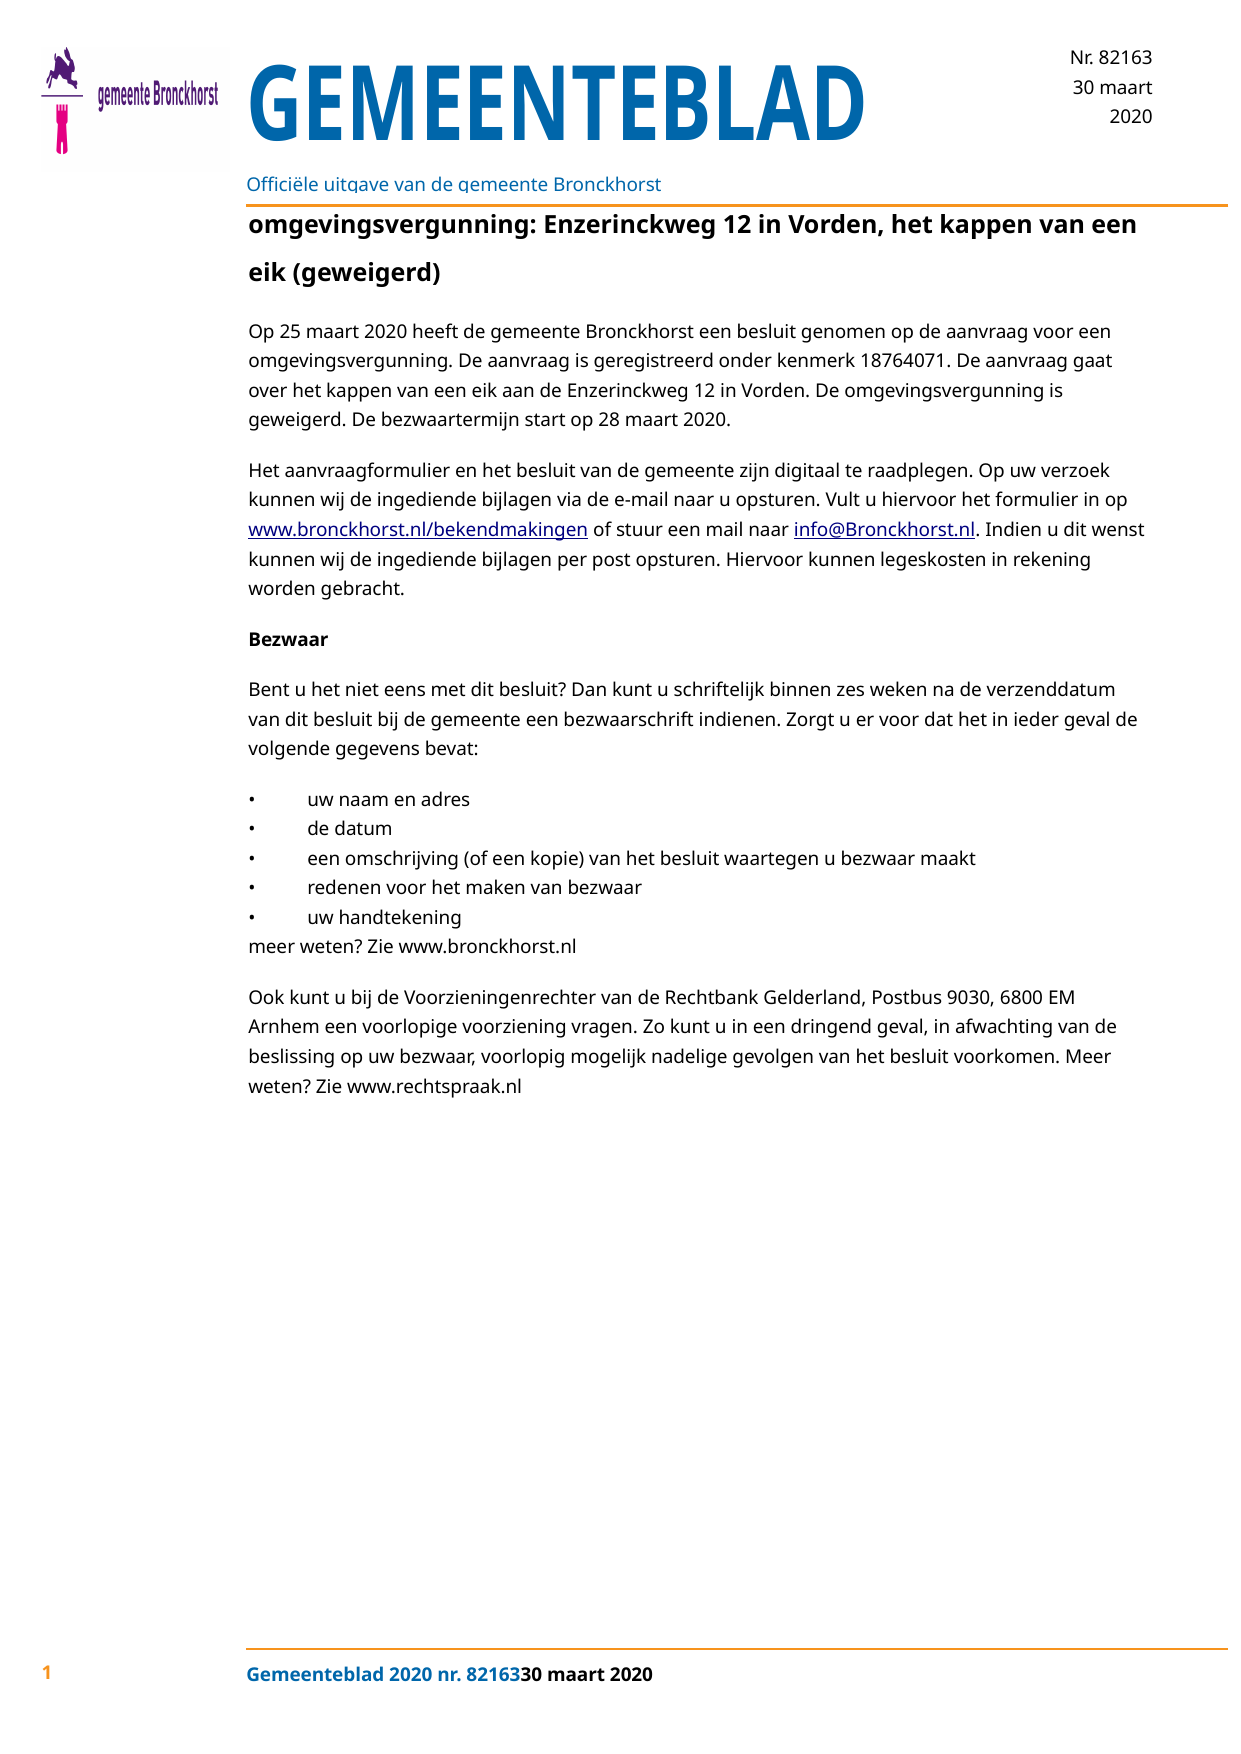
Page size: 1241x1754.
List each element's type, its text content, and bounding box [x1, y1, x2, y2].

text Het aanvraagformulier en het besluit van de gemeente zijn digitaal te raadplegen. Op uw verzoek kunnen wij de ingediende bijlagen via de e-mail naar u opsturen. Vult u hiervoor het formulier in op www.bronckhorst.nl/bekendmakingen of stuur een mail naar info@Bronckhorst.nl. Indien u dit wenst kunnen wij de ingediende bijlagen per post opsturen. Hiervoor kunnen legeskosten in rekening worden gebracht. [248, 457, 1152, 601]
text meer weten? Zie www.bronckhorst.nl [248, 934, 1152, 959]
text Ook kunt u bij de Voorzieningenrechter van de Rechtbank Gelderland, Postbus 9030, 6800 EM Arnhem een voorlopige voorziening vragen. Zo kunt u in een dringend geval, in afwachting van de beslissing op uw bezwaar, voorlopig mogelijk nadelige gevolgen van het besluit voorkomen. Meer weten? Zie www.rechtspraak.nl [248, 984, 1152, 1099]
list uw handtekening [248, 904, 1152, 930]
text omgevingsvergunning: Enzerinckweg 12 in Vorden, het kappen van een eik (geweigerd) [248, 207, 1152, 288]
picture [41, 47, 231, 172]
list een omschrijving (of een kopie) van het besluit waartegen u bezwaar maakt [248, 845, 1152, 871]
list de datum [248, 815, 1152, 841]
text Bent u het niet eens met dit besluit? Dan kunt u schriftelijk binnen zes weken na de verzenddatum van dit besluit bij de gemeente een bezwaarschrift indienen. Zorgt u er voor dat het in ieder geval de volgende gegevens bevat: [248, 676, 1152, 761]
text Bezwaar [248, 626, 1152, 652]
list uw naam en adres [248, 786, 1152, 812]
text Op 25 maart 2020 heeft de gemeente Bronckhorst een besluit genomen op de aanvraag voor een omgevingsvergunning. De aanvraag is geregistreerd onder kenmerk 18764071. De aanvraag gaat over het kappen van een eik aan de Enzerinckweg 12 in Vorden. De omgevingsvergunning is geweigerd. De bezwaartermijn start op 28 maart 2020. [248, 318, 1152, 432]
list redenen voor het maken van bezwaar [248, 874, 1152, 900]
